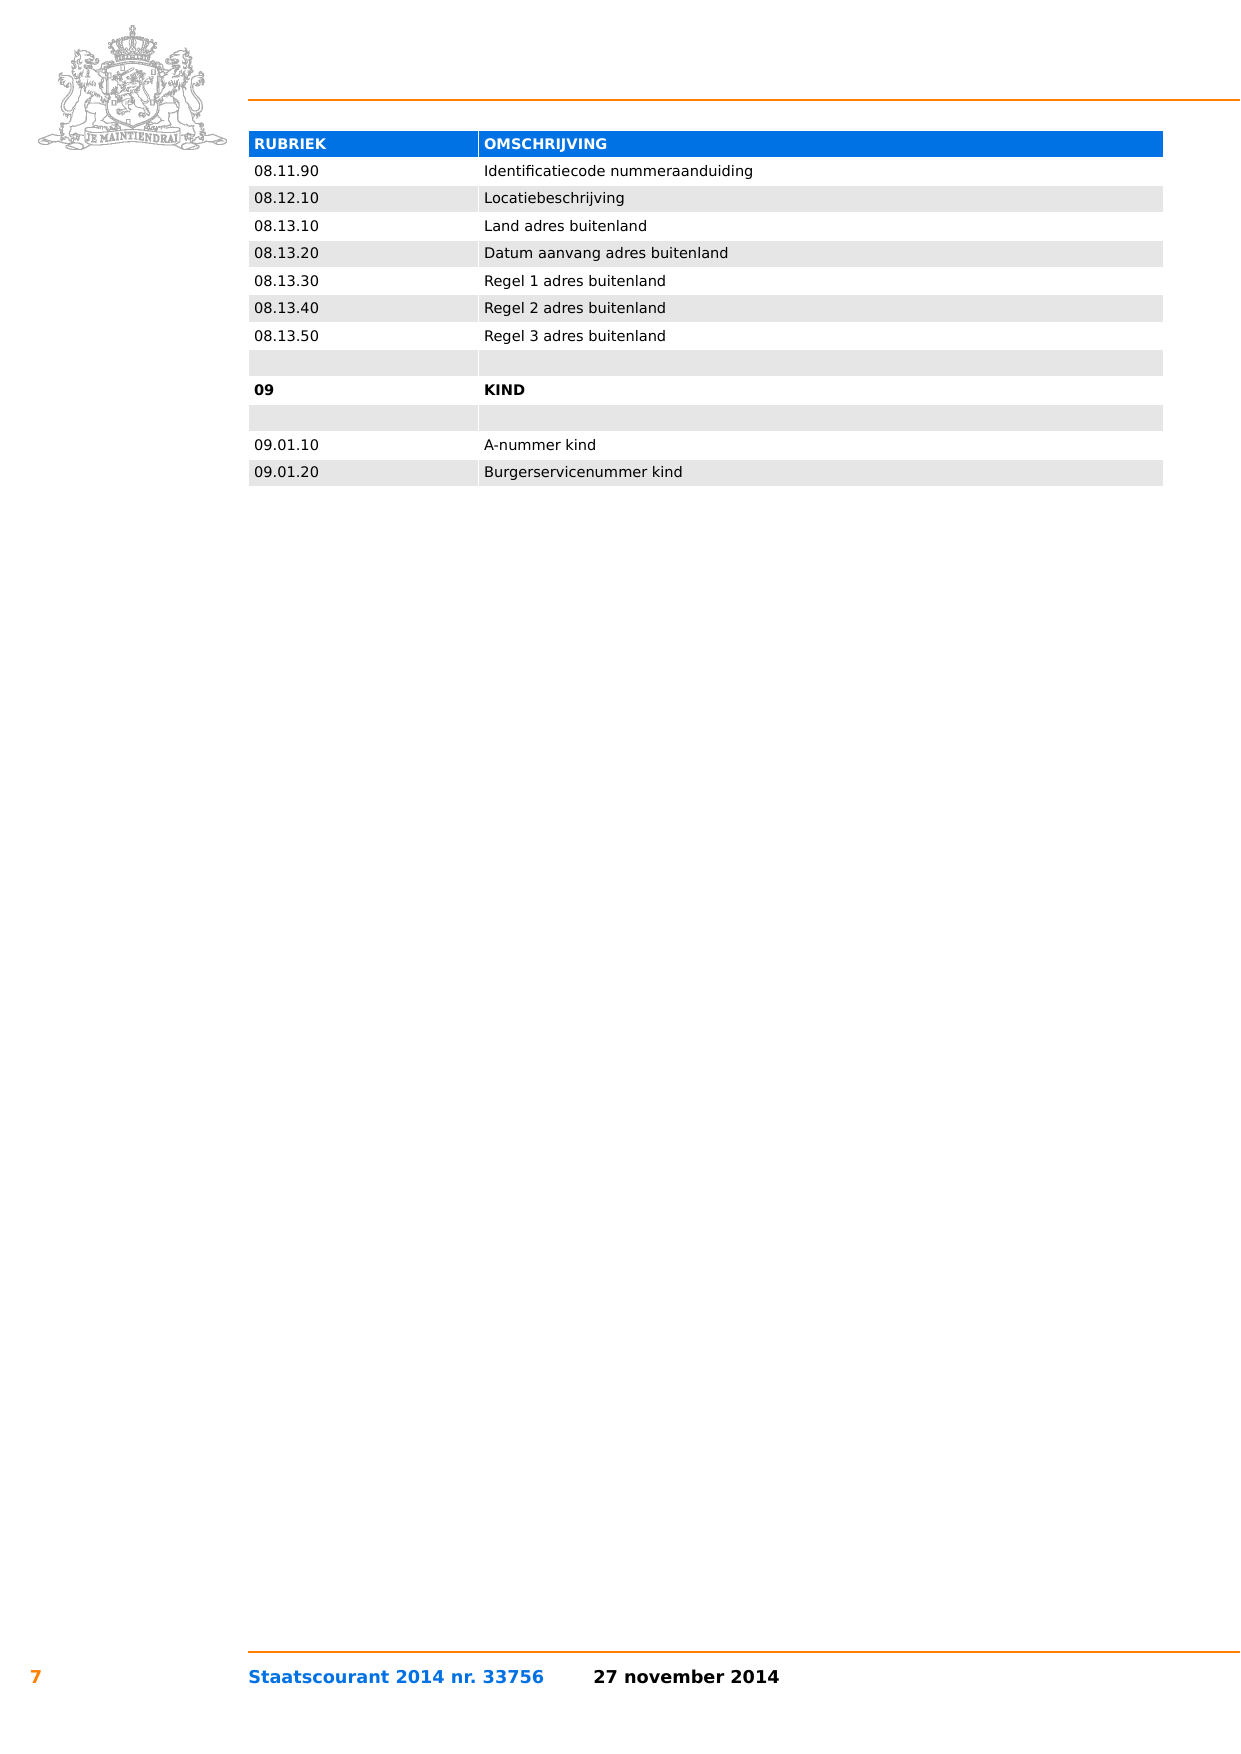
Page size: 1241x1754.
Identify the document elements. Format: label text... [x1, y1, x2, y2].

picture [38, 25, 227, 150]
table_cell 09.01.20 [249, 460, 478, 486]
table_cell Land adres buitenland [479, 213, 1163, 239]
table_cell KIND [479, 378, 1163, 404]
table_cell 08.13.20 [249, 241, 478, 267]
table_header OMSCHRIJVING [479, 131, 1163, 157]
table_cell [479, 405, 1163, 431]
table_cell [479, 350, 1163, 376]
table_cell Regel 3 adres buitenland [479, 323, 1163, 349]
table_cell Identificatiecode nummeraanduiding [479, 158, 1163, 185]
table_cell 09 [249, 378, 478, 404]
table_cell 08.12.10 [249, 186, 478, 212]
table_cell 08.13.50 [249, 323, 478, 349]
table_cell 08.13.10 [249, 213, 478, 239]
table_cell 09.01.10 [249, 432, 478, 459]
table_cell [249, 405, 478, 431]
table_header RUBRIEK [249, 131, 478, 157]
table_cell Burgerservicenummer kind [479, 460, 1163, 486]
table_cell Locatiebeschrijving [479, 186, 1163, 212]
table_cell Datum aanvang adres buitenland [479, 241, 1163, 267]
table_cell 08.13.30 [249, 268, 478, 294]
table_cell 08.13.40 [249, 295, 478, 322]
table_cell Regel 1 adres buitenland [479, 268, 1163, 294]
table_cell Regel 2 adres buitenland [479, 295, 1163, 322]
table_cell 08.11.90 [249, 158, 478, 185]
table_cell [249, 350, 478, 376]
table_cell A-nummer kind [479, 432, 1163, 459]
